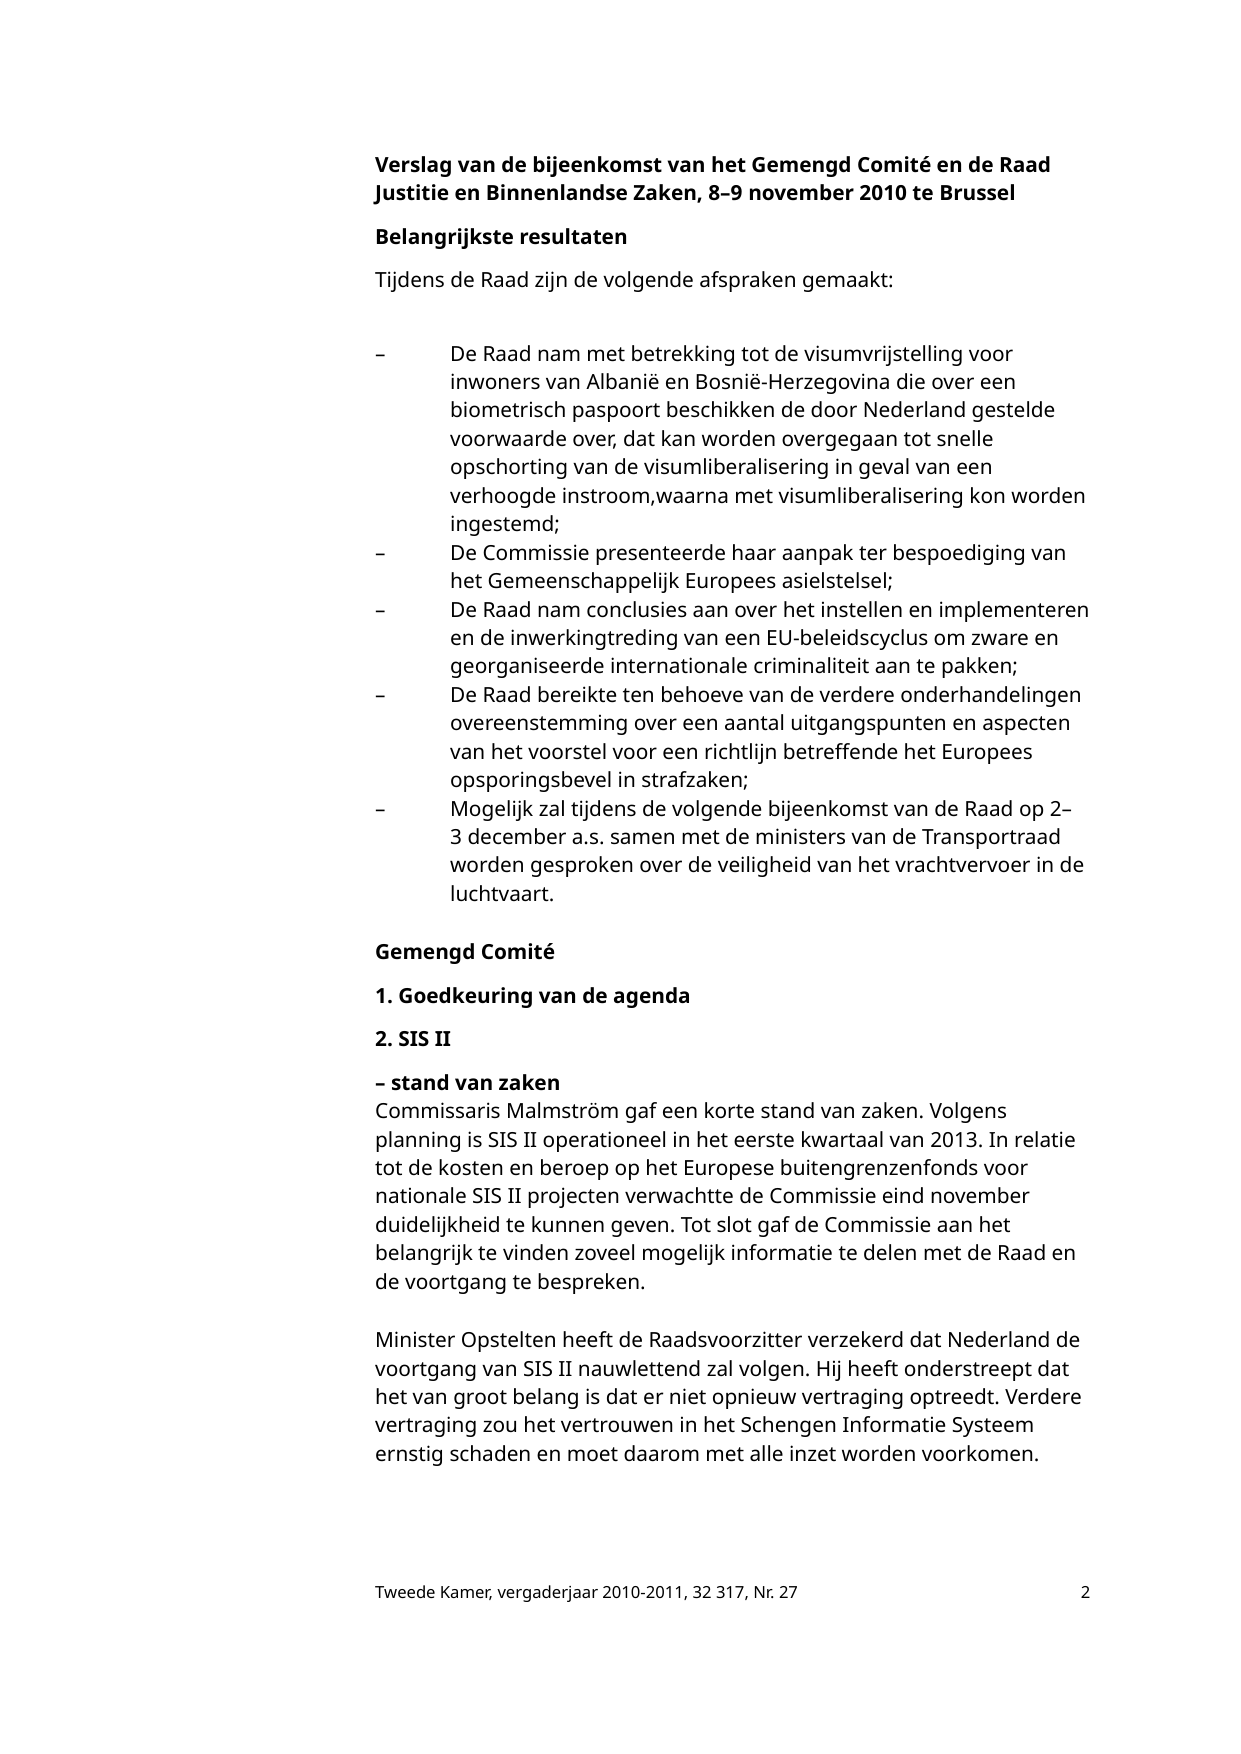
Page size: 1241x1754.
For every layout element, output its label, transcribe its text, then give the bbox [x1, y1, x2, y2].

list De Raad nam conclusies aan over het instellen en implementeren en de inwerkingtreding van een EU-beleidscyclus om zware en georganiseerde internationale criminaliteit aan te pakken; [375, 595, 1090, 680]
text 2. SIS II [375, 1024, 1090, 1053]
list De Raad bereikte ten behoeve van de verdere onderhandelingen overeenstemming over een aantal uitgangspunten en aspecten van het voorstel voor een richtlijn betreffende het Europees opsporingsbevel in strafzaken; [375, 680, 1090, 794]
text 1. Goedkeuring van de agenda [375, 981, 1090, 1009]
text Verslag van de bijeenkomst van het Gemengd Comité en de Raad Justitie en Binnenlandse Zaken, 8–9 november 2010 te Brussel [375, 150, 1090, 207]
list De Commissie presenteerde haar aanpak ter bespoediging van het Gemeenschappelijk Europees asielstelsel; [375, 538, 1090, 595]
text Minister Opstelten heeft de Raadsvoorzitter verzekerd dat Nederland de voortgang van SIS II nauwlettend zal volgen. Hij heeft onderstreept dat het van groot belang is dat er niet opnieuw vertraging optreedt. Verdere vertraging zou het vertrouwen in het Schengen Informatie Systeem ernstig schaden en moet daarom met alle inzet worden voorkomen. [375, 1325, 1090, 1467]
text – stand van zaken [375, 1068, 1090, 1096]
text Commissaris Malmström gaf een korte stand van zaken. Volgens planning is SIS II operationeel in het eerste kwartaal van 2013. In relatie tot de kosten en beroep op het Europese buitengrenzenfonds voor nationale SIS II projecten verwachtte de Commissie eind november duidelijkheid te kunnen geven. Tot slot gaf de Commissie aan het belangrijk te vinden zoveel mogelijk informatie te delen met de Raad en de voortgang te bespreken. [375, 1096, 1090, 1295]
text Belangrijkste resultaten [375, 222, 1090, 250]
text Gemengd Comité [375, 937, 1090, 966]
text Tijdens de Raad zijn de volgende afspraken gemaakt: [375, 265, 1090, 294]
list Mogelijk zal tijdens de volgende bijeenkomst van de Raad op 2–3 december a.s. samen met de ministers van de Transportraad worden gesproken over de veiligheid van het vrachtvervoer in de luchtvaart. [375, 794, 1090, 907]
list De Raad nam met betrekking tot de visumvrijstelling voor inwoners van Albanië en Bosnië-Herzegovina die over een biometrisch paspoort beschikken de door Nederland gestelde voorwaarde over, dat kan worden overgegaan tot snelle opschorting van de visumliberalisering in geval van een verhoogde instroom,waarna met visumliberalisering kon worden ingestemd; [375, 339, 1090, 538]
